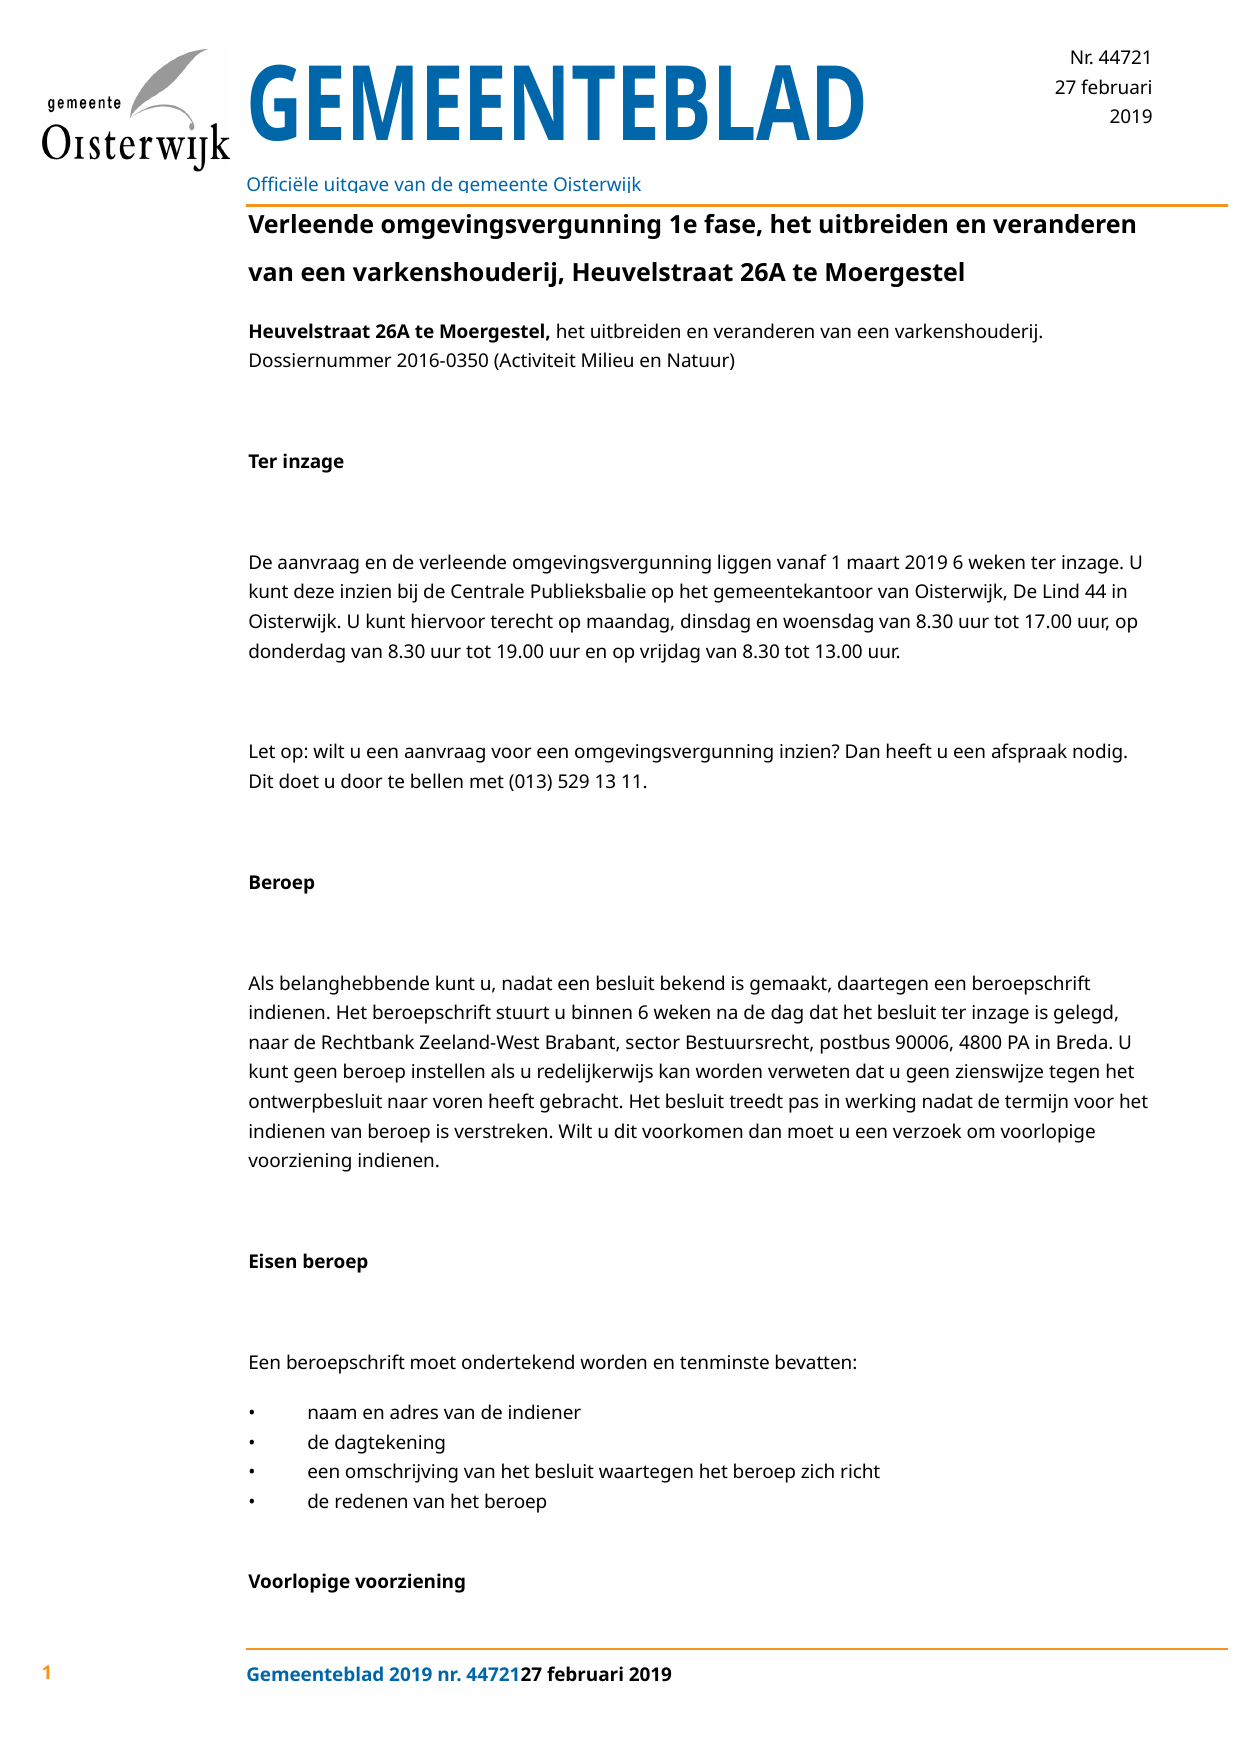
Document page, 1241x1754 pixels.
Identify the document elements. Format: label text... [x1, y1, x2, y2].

text De aanvraag en de verleende omgevingsvergunning liggen vanaf 1 maart 2019 6 weken ter inzage. U kunt deze inzien bij de Centrale Publieksbalie op het gemeentekantoor van Oisterwijk, De Lind 44 in Oisterwijk. U kunt hiervoor terecht op maandag, dinsdag en woensdag van 8.30 uur tot 17.00 uur, op donderdag van 8.30 uur tot 19.00 uur en op vrijdag van 8.30 tot 13.00 uur. [248, 549, 1152, 664]
text Ter inzage [248, 448, 1152, 474]
text Let op: wilt u een aanvraag voor een omgevingsvergunning inzien? Dan heeft u een afspraak nodig. Dit doet u door te bellen met (013) 529 13 11. [248, 739, 1152, 794]
text Een beroepschrift moet ondertekend worden en tenminste bevatten: [248, 1349, 1152, 1375]
text Heuvelstraat 26A te Moergestel, het uitbreiden en veranderen van een varkenshouderij. Dossiernummer 2016-0350 (Activiteit Milieu en Natuur) [248, 318, 1152, 373]
text Eisen beroep [248, 1248, 1152, 1274]
text Verleende omgevingsvergunning 1e fase, het uitbreiden en veranderen van een varkenshouderij, Heuvelstraat 26A te Moergestel [248, 207, 1152, 288]
text Als belanghebbende kunt u, nadat een besluit bekend is gemaakt, daartegen een beroepschrift indienen. Het beroepschrift stuurt u binnen 6 weken na de dag dat het besluit ter inzage is gelegd, naar de Rechtbank Zeeland-West Brabant, sector Bestuursrecht, postbus 90006, 4800 PA in Breda. U kunt geen beroep instellen als u redelijkerwijs kan worden verweten dat u geen zienswijze tegen het ontwerpbesluit naar voren heeft gebracht. Het besluit treedt pas in werking nadat de termijn voor het indienen van beroep is verstreken. Wilt u dit voorkomen dan moet u een verzoek om voorlopige voorziening indienen. [248, 970, 1152, 1173]
list een omschrijving van het besluit waartegen het beroep zich richt [248, 1459, 1152, 1484]
text Voorlopige voorziening [248, 1568, 1152, 1594]
picture [41, 47, 231, 172]
list naam en adres van de indiener [248, 1399, 1152, 1425]
list de redenen van het beroep [248, 1488, 1152, 1514]
list de dagtekening [248, 1429, 1152, 1455]
text Beroep [248, 869, 1152, 895]
